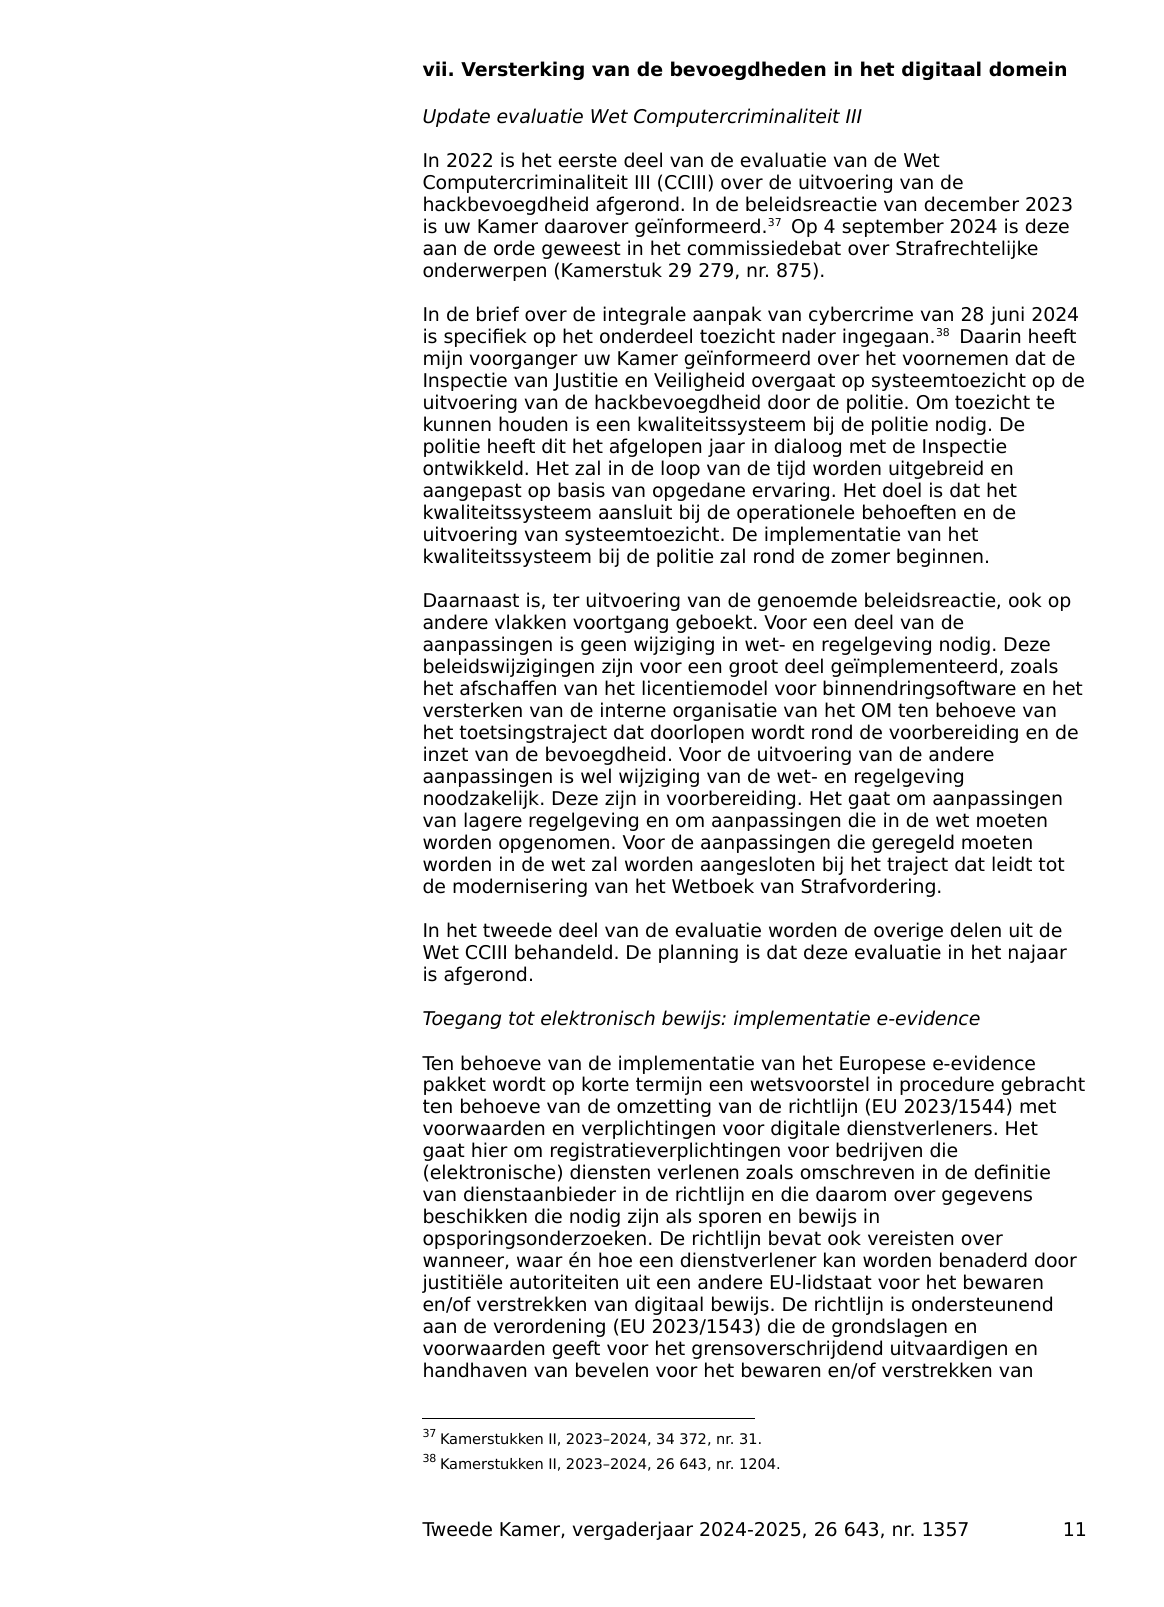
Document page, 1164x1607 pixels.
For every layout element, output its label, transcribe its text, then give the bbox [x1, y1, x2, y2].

subtitle Toegang tot elektronisch bewijs: implementatie e-evidence [422, 1008, 1087, 1030]
text Kamerstukken II, 2023–2024, 26 643, nr. 1204. [422, 1452, 1087, 1474]
text Kamerstukken II, 2023–2024, 34 372, nr. 31. [422, 1427, 1087, 1449]
text In de brief over de integrale aanpak van cybercrime van 28 juni 2024 is specifiek op het onderdeel toezicht nader ingegaan. Daarin heeft mijn voorganger uw Kamer geïnformeerd over het voornemen dat de Inspectie van Justitie en Veiligheid overgaat op systeemtoezicht op de uitvoering van de hackbevoegdheid door de politie. Om toezicht te kunnen houden is een kwaliteitssysteem bij de politie nodig. De politie heeft dit het afgelopen jaar in dialoog met de Inspectie ontwikkeld. Het zal in de loop van de tijd worden uitgebreid en aangepast op basis van opgedane ervaring. Het doel is dat het kwaliteitssysteem aansluit bij de operationele behoeften en de uitvoering van systeemtoezicht. De implementatie van het kwaliteitssysteem bij de politie zal rond de zomer beginnen. [422, 304, 1087, 568]
text In 2022 is het eerste deel van de evaluatie van de Wet Computercriminaliteit III (CCIII) over de uitvoering van de hackbevoegdheid afgerond. In de beleidsreactie van december 2023 is uw Kamer daarover geïnformeerd. Op 4 september 2024 is deze aan de orde geweest in het commissiedebat over Strafrechtelijke onderwerpen (Kamerstuk 29 279, nr. 875). [422, 150, 1087, 282]
subtitle vii. Versterking van de bevoegdheden in het digitaal domein [422, 59, 1087, 81]
subtitle Update evaluatie Wet Computercriminaliteit III [422, 106, 1087, 128]
text In het tweede deel van de evaluatie worden de overige delen uit de Wet CCIII behandeld. De planning is dat deze evaluatie in het najaar is afgerond. [422, 920, 1087, 986]
text Ten behoeve van de implementatie van het Europese e-evidence pakket wordt op korte termijn een wetsvoorstel in procedure gebracht ten behoeve van de omzetting van de richtlijn (EU 2023/1544) met voorwaarden en verplichtingen voor digitale dienstverleners. Het gaat hier om registratieverplichtingen voor bedrijven die (elektronische) diensten verlenen zoals omschreven in de definitie van dienstaanbieder in de richtlijn en die daarom over gegevens beschikken die nodig zijn als sporen en bewijs in opsporingsonderzoeken. De richtlijn bevat ook vereisten over wanneer, waar én hoe een dienstverlener kan worden benaderd door justitiële autoriteiten uit een andere EU-lidstaat voor het bewaren en/of verstrekken van digitaal bewijs. De richtlijn is ondersteunend aan de verordening (EU 2023/1543) die de grondslagen en voorwaarden geeft voor het grensoverschrijdend uitvaardigen en handhaven van bevelen voor het bewaren en/of verstrekken van [422, 1052, 1087, 1382]
text Daarnaast is, ter uitvoering van de genoemde beleidsreactie, ook op andere vlakken voortgang geboekt. Voor een deel van de aanpassingen is geen wijziging in wet- en regelgeving nodig. Deze beleidswijzigingen zijn voor een groot deel geïmplementeerd, zoals het afschaffen van het licentiemodel voor binnendringsoftware en het versterken van de interne organisatie van het OM ten behoeve van het toetsingstraject dat doorlopen wordt rond de voorbereiding en de inzet van de bevoegdheid. Voor de uitvoering van de andere aanpassingen is wel wijziging van de wet- en regelgeving noodzakelijk. Deze zijn in voorbereiding. Het gaat om aanpassingen van lagere regelgeving en om aanpassingen die in de wet moeten worden opgenomen. Voor de aanpassingen die geregeld moeten worden in de wet zal worden aangesloten bij het traject dat leidt tot de modernisering van het Wetboek van Strafvordering. [422, 590, 1087, 898]
